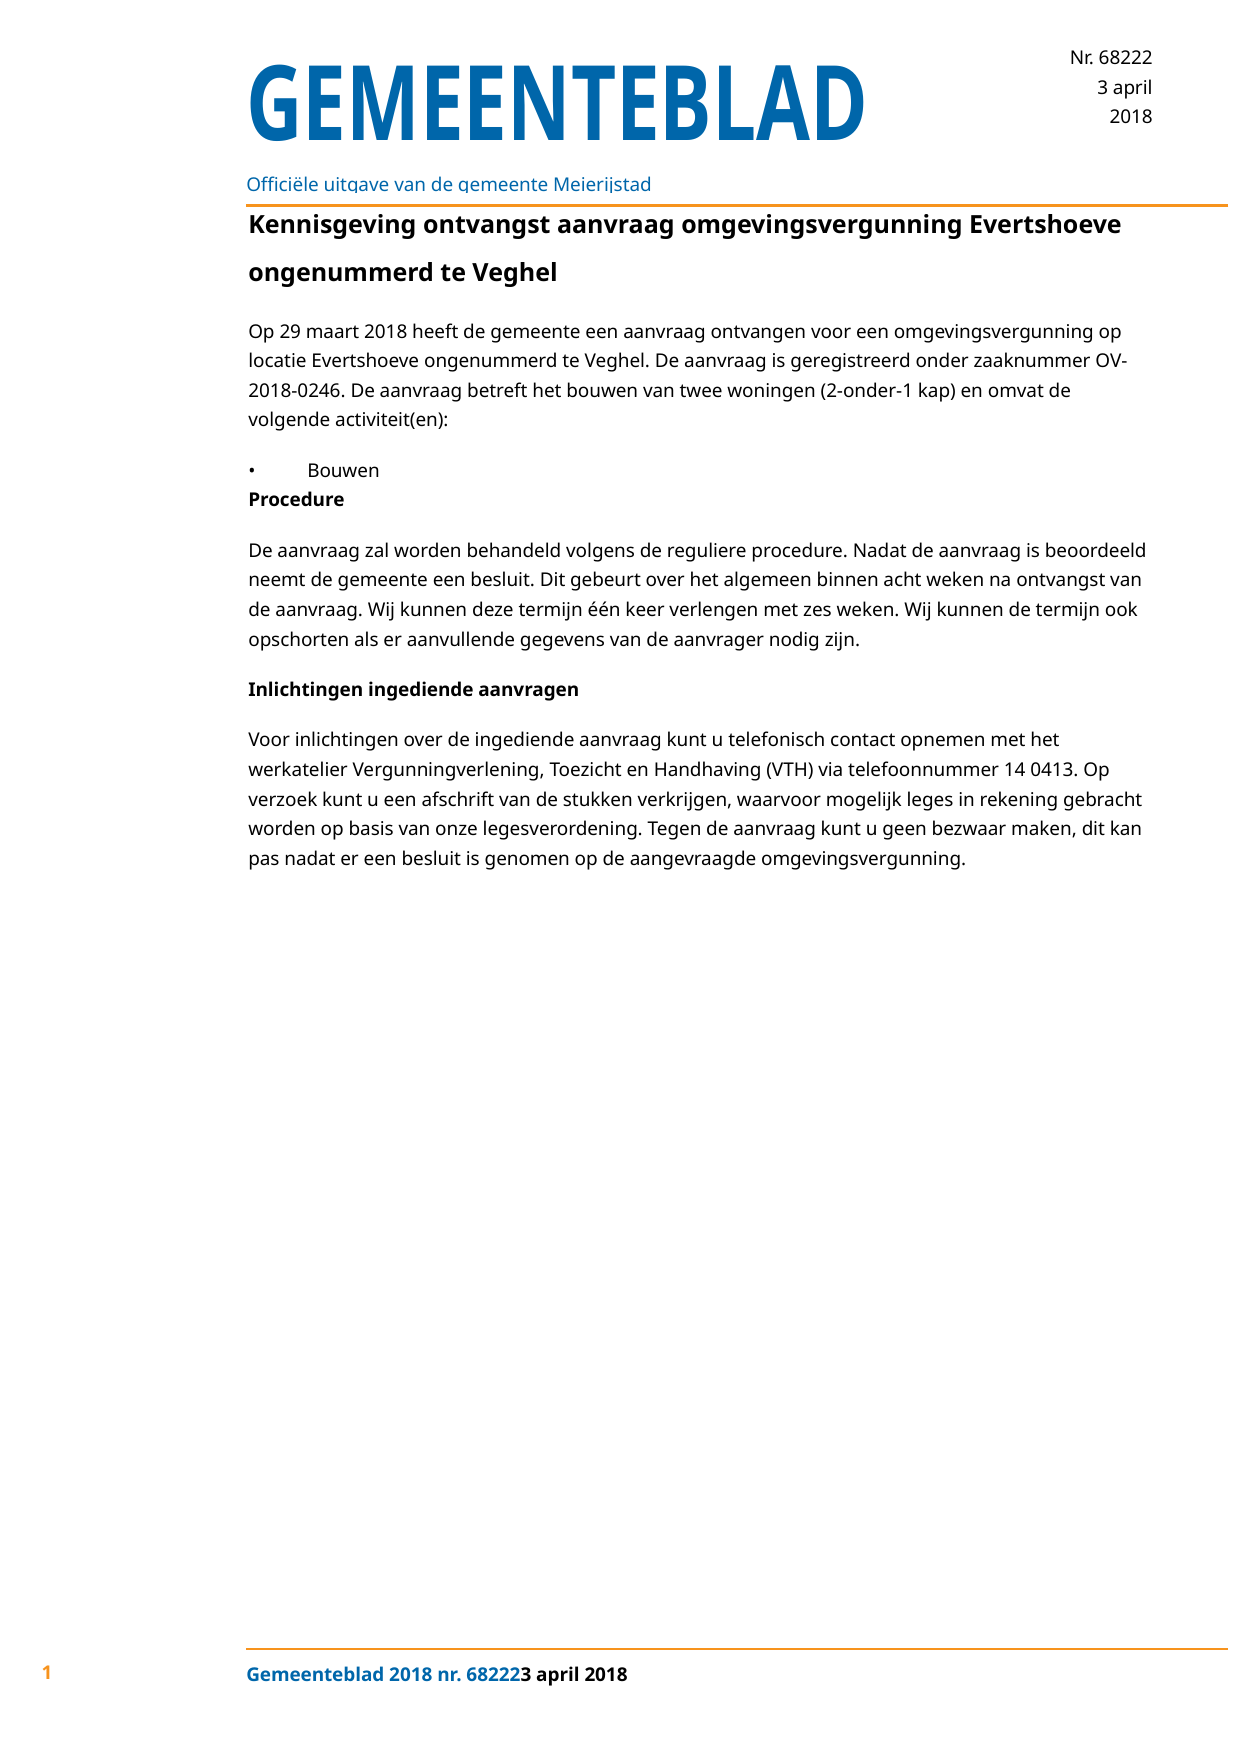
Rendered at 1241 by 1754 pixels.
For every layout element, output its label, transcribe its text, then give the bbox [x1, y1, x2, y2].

text Inlichtingen ingediende aanvragen [248, 676, 1152, 702]
text Voor inlichtingen over de ingediende aanvraag kunt u telefonisch contact opnemen met het werkatelier Vergunningverlening, Toezicht en Handhaving (VTH) via telefoonnummer 14 0413. Op verzoek kunt u een afschrift van de stukken verkrijgen, waarvoor mogelijk leges in rekening gebracht worden op basis van onze legesverordening. Tegen de aanvraag kunt u geen bezwaar maken, dit kan pas nadat er een besluit is genomen op de aangevraagde omgevingsvergunning. [248, 727, 1152, 871]
picture [41, 47, 231, 172]
list Bouwen [248, 457, 1152, 483]
text Op 29 maart 2018 heeft de gemeente een aanvraag ontvangen voor een omgevingsvergunning op locatie Evertshoeve ongenummerd te Veghel. De aanvraag is geregistreerd onder zaaknummer OV-2018-0246. De aanvraag betreft het bouwen van twee woningen (2-onder-1 kap) en omvat de volgende activiteit(en): [248, 318, 1152, 432]
text De aanvraag zal worden behandeld volgens de reguliere procedure. Nadat de aanvraag is beoordeeld neemt de gemeente een besluit. Dit gebeurt over het algemeen binnen acht weken na ontvangst van de aanvraag. Wij kunnen deze termijn één keer verlengen met zes weken. Wij kunnen de termijn ook opschorten als er aanvullende gegevens van de aanvrager nodig zijn. [248, 537, 1152, 652]
text Kennisgeving ontvangst aanvraag omgevingsvergunning Evertshoeve ongenummerd te Veghel [248, 207, 1152, 288]
text Procedure [248, 487, 1152, 512]
